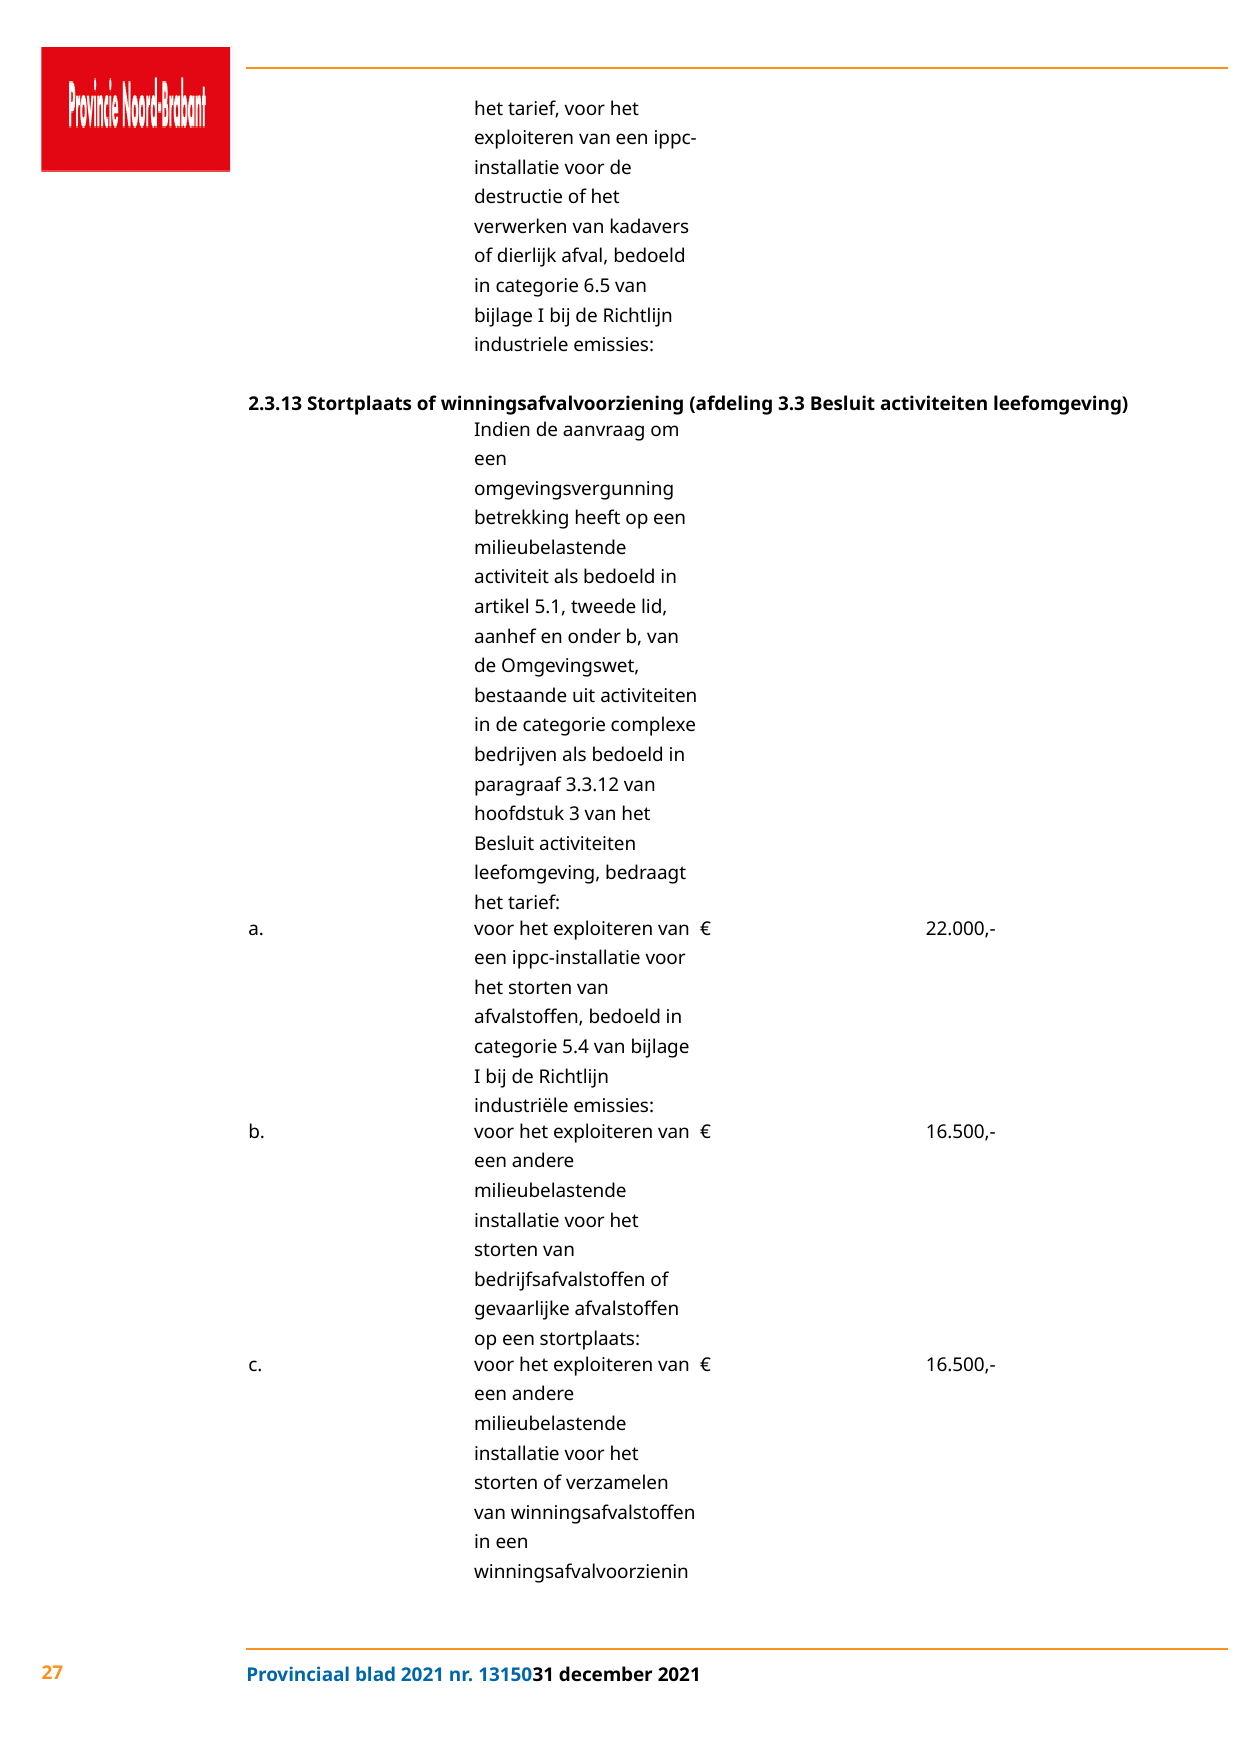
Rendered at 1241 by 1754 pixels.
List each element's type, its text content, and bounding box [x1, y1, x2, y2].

table_cell het tarief, voor het exploiteren van een ippc-installatie voor de destructie of het verwerken van kadavers of dierlijk afval, bedoeld in categorie 6.5 van bijlage I bij de Richtlijn industriele emissies: [474, 95, 700, 357]
table_cell 22.000,- [926, 915, 1152, 1118]
table_cell a. [248, 915, 474, 1118]
table_cell [248, 416, 474, 915]
table_cell [926, 95, 1152, 357]
table_cell voor het exploiteren van een ippc-installatie voor het storten van afvalstoffen, bedoeld in categorie 5.4 van bijlage I bij de Richtlijn industriële emissies: [474, 915, 700, 1118]
table_cell b. [248, 1118, 474, 1351]
table_cell Indien de aanvraag om een omgevingsvergunning betrekking heeft op een milieubelastende activiteit als bedoeld in artikel 5.1, tweede lid, aanhef en onder b, van de Omgevingswet, bestaande uit activiteiten in de categorie complexe bedrijven als bedoeld in paragraaf 3.3.12 van hoofdstuk 3 van het Besluit activiteiten leefomgeving, bedraagt het tarief: [474, 416, 700, 915]
table_cell € [700, 915, 926, 1118]
table_cell [248, 95, 474, 357]
table_cell 16.500,- [926, 1351, 1152, 1584]
table_cell 16.500,- [926, 1118, 1152, 1351]
table_cell [700, 95, 926, 357]
table_cell c. [248, 1351, 474, 1584]
table_cell [926, 416, 1152, 915]
table_cell [700, 416, 926, 915]
table_header 2.3.13 Stortplaats of winningsafvalvoorziening (afdeling 3.3 Besluit activiteiten leefomgeving) [248, 390, 1152, 416]
table_cell € [700, 1118, 926, 1351]
table_cell voor het exploiteren van een andere milieubelastende installatie voor het storten van bedrijfsafvalstoffen of gevaarlijke afvalstoffen op een stortplaats: [474, 1118, 700, 1351]
table_cell voor het exploiteren van een andere milieubelastende installatie voor het storten of verzamelen van winningsafvalstoffen in een winningsafvalvoorzienin [474, 1351, 700, 1584]
table_cell € [700, 1351, 926, 1584]
picture [41, 47, 231, 172]
